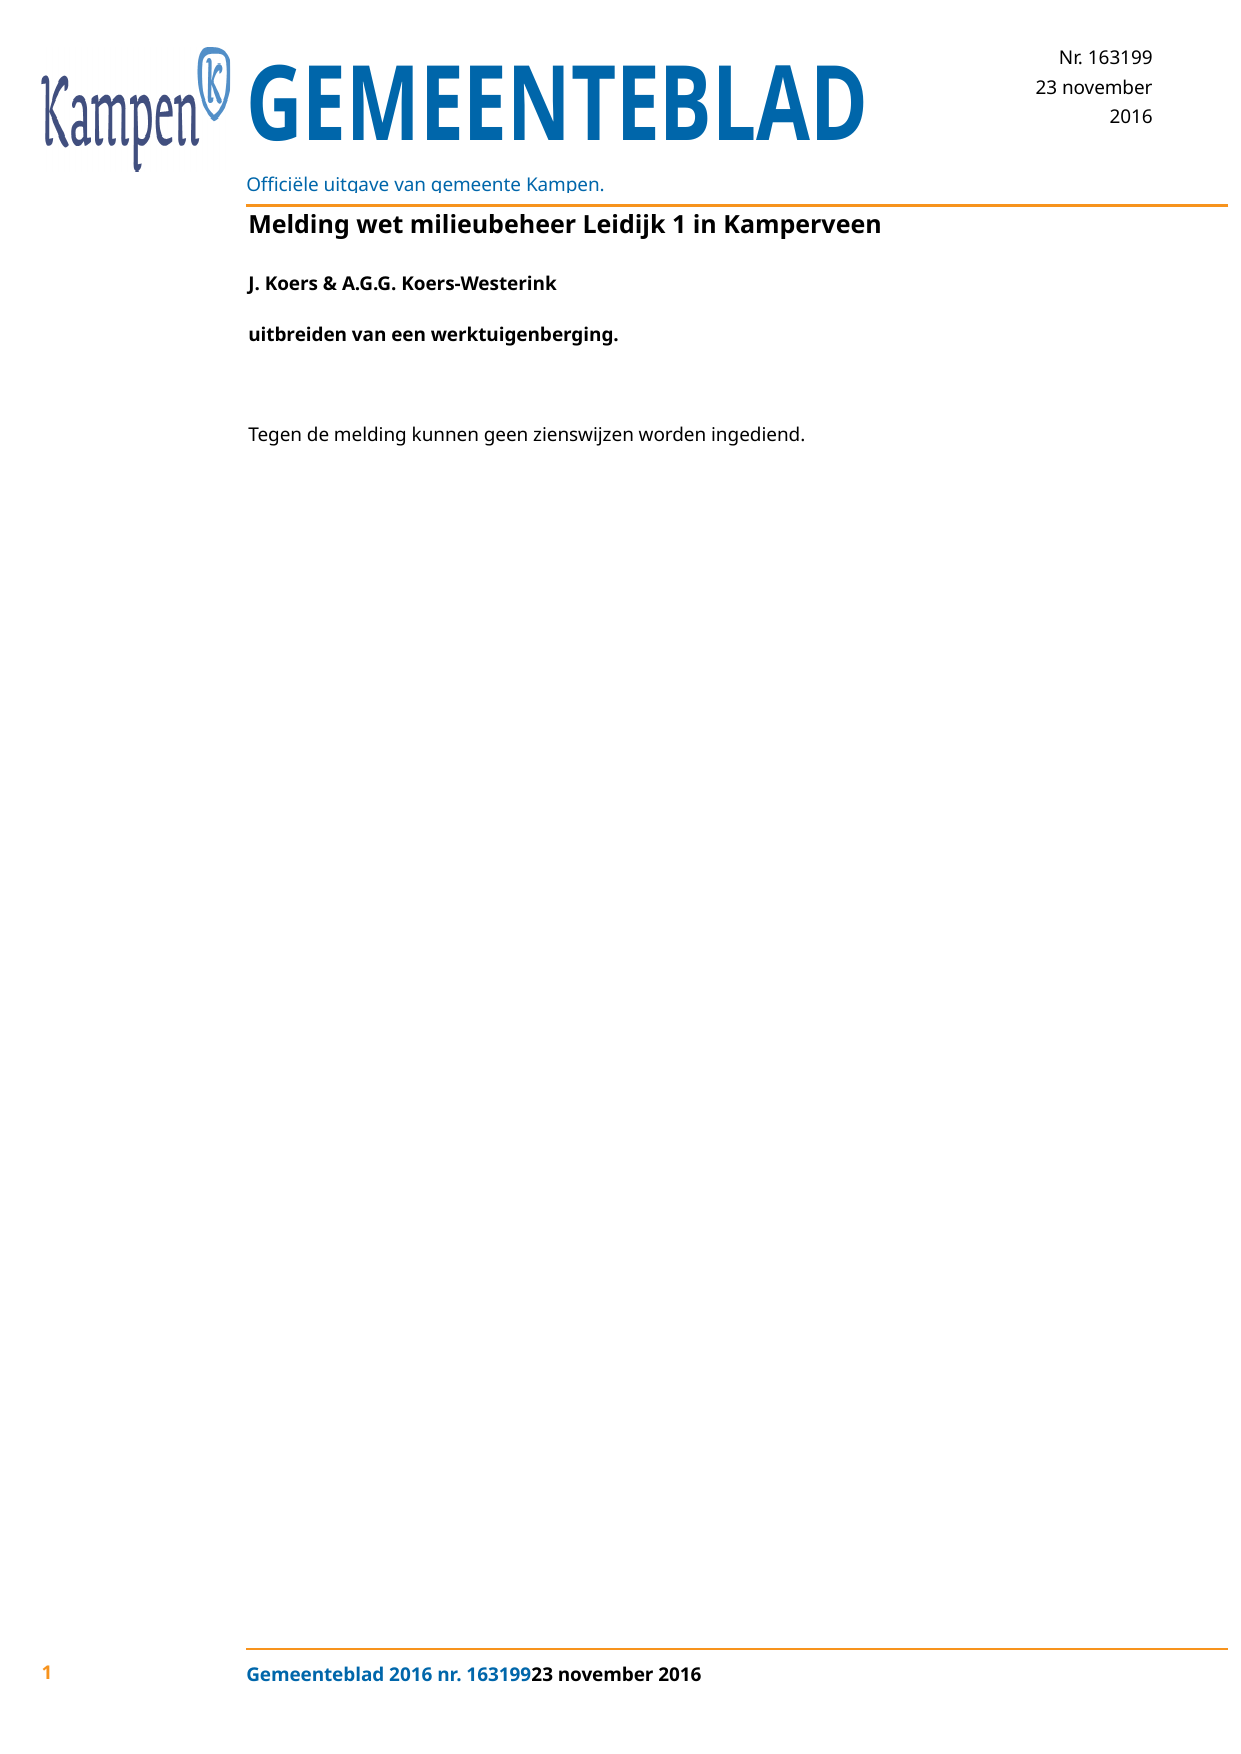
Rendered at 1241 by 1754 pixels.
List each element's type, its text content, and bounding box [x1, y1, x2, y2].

picture [41, 47, 231, 172]
text J. Koers & A.G.G. Koers-Westerink [248, 270, 1152, 296]
text uitbreiden van een werktuigenberging. [248, 321, 1152, 346]
text Melding wet milieubeheer Leidijk 1 in Kamperveen [248, 207, 1152, 241]
text Tegen de melding kunnen geen zienswijzen worden ingediend. [248, 422, 1152, 447]
